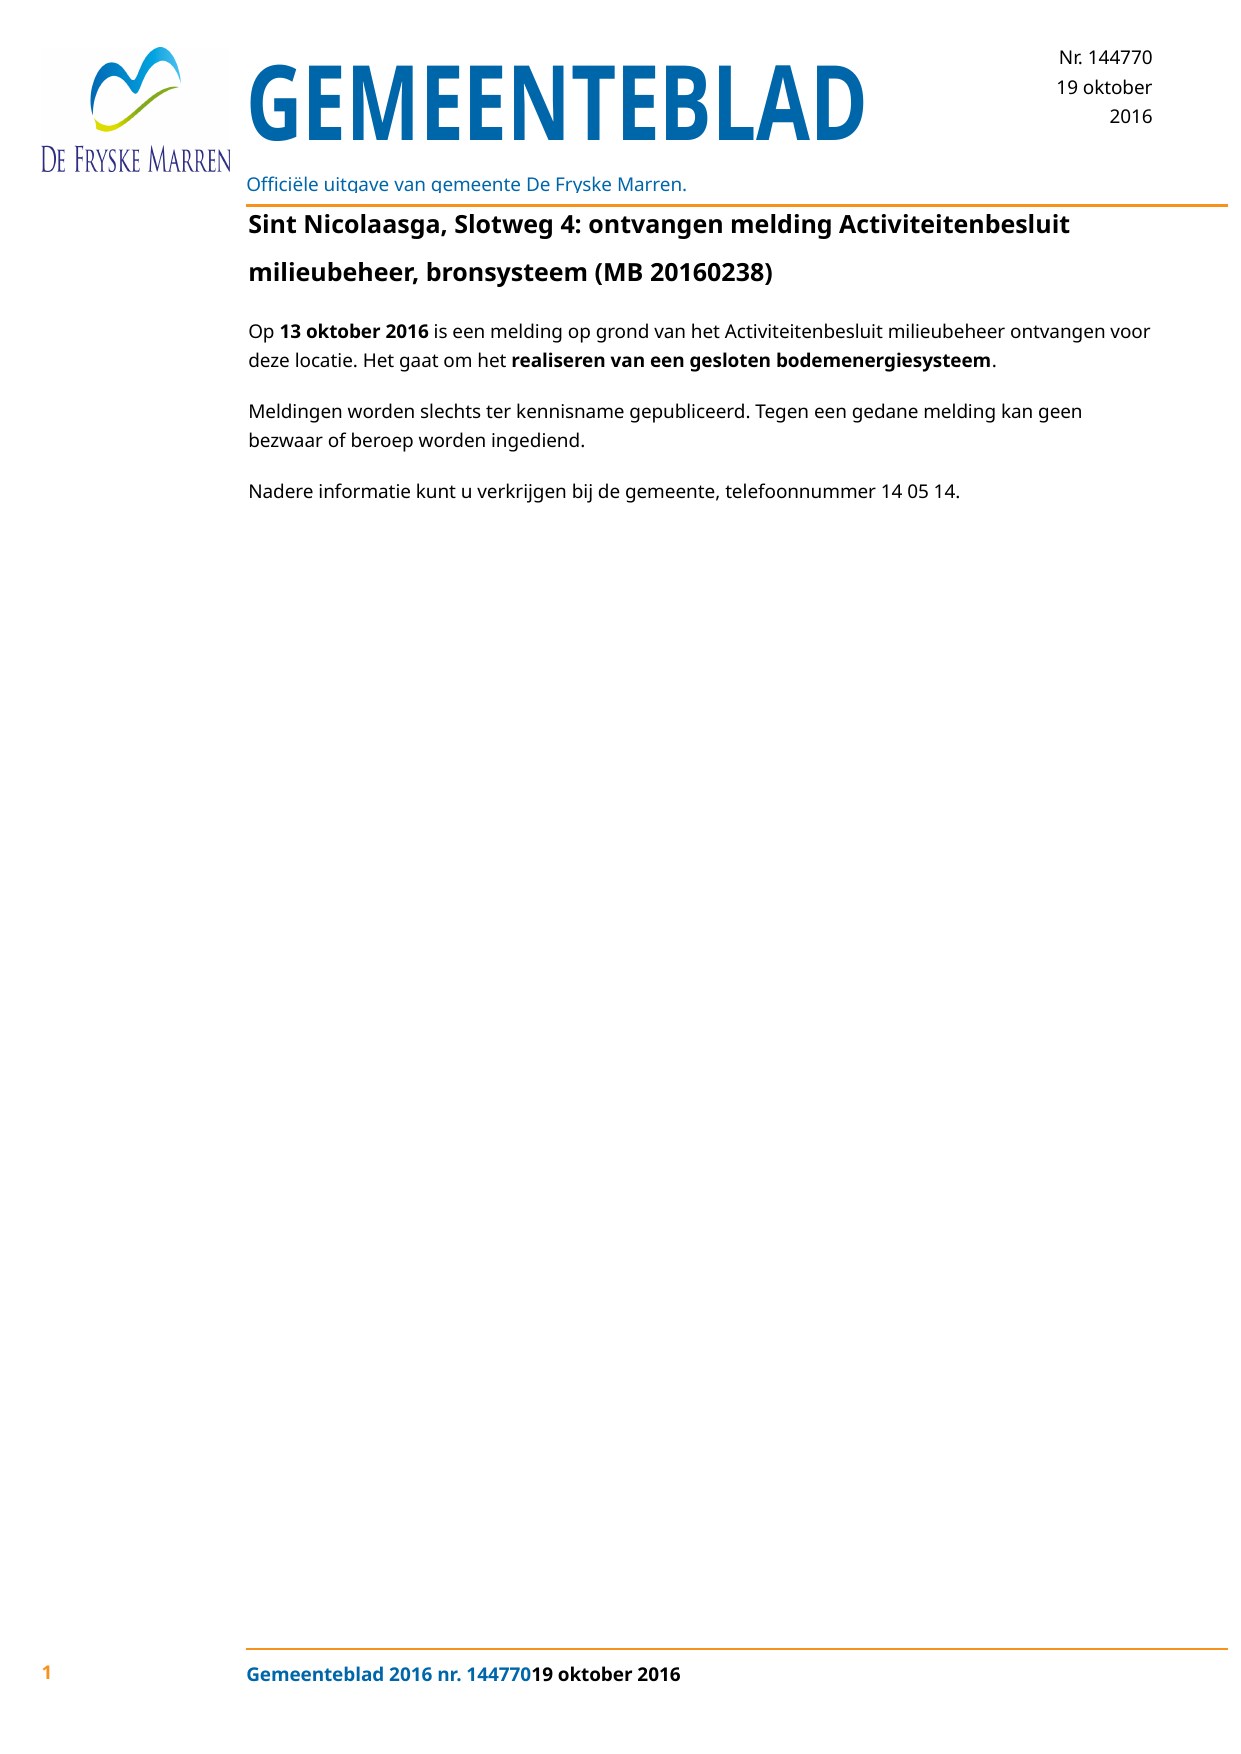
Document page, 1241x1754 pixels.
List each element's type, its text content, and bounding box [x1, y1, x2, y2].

text Op 13 oktober 2016 is een melding op grond van het Activiteitenbesluit milieubeheer ontvangen voor deze locatie. Het gaat om het realiseren van een gesloten bodemenergiesysteem. [248, 318, 1152, 373]
text Meldingen worden slechts ter kennisname gepubliceerd. Tegen een gedane melding kan geen bezwaar of beroep worden ingediend. [248, 398, 1152, 453]
text Sint Nicolaasga, Slotweg 4: ontvangen melding Activiteitenbesluit milieubeheer, bronsysteem (MB 20160238) [248, 207, 1152, 288]
picture [41, 47, 231, 172]
text Nadere informatie kunt u verkrijgen bij de gemeente, telefoonnummer 14 05 14. [248, 478, 1152, 504]
